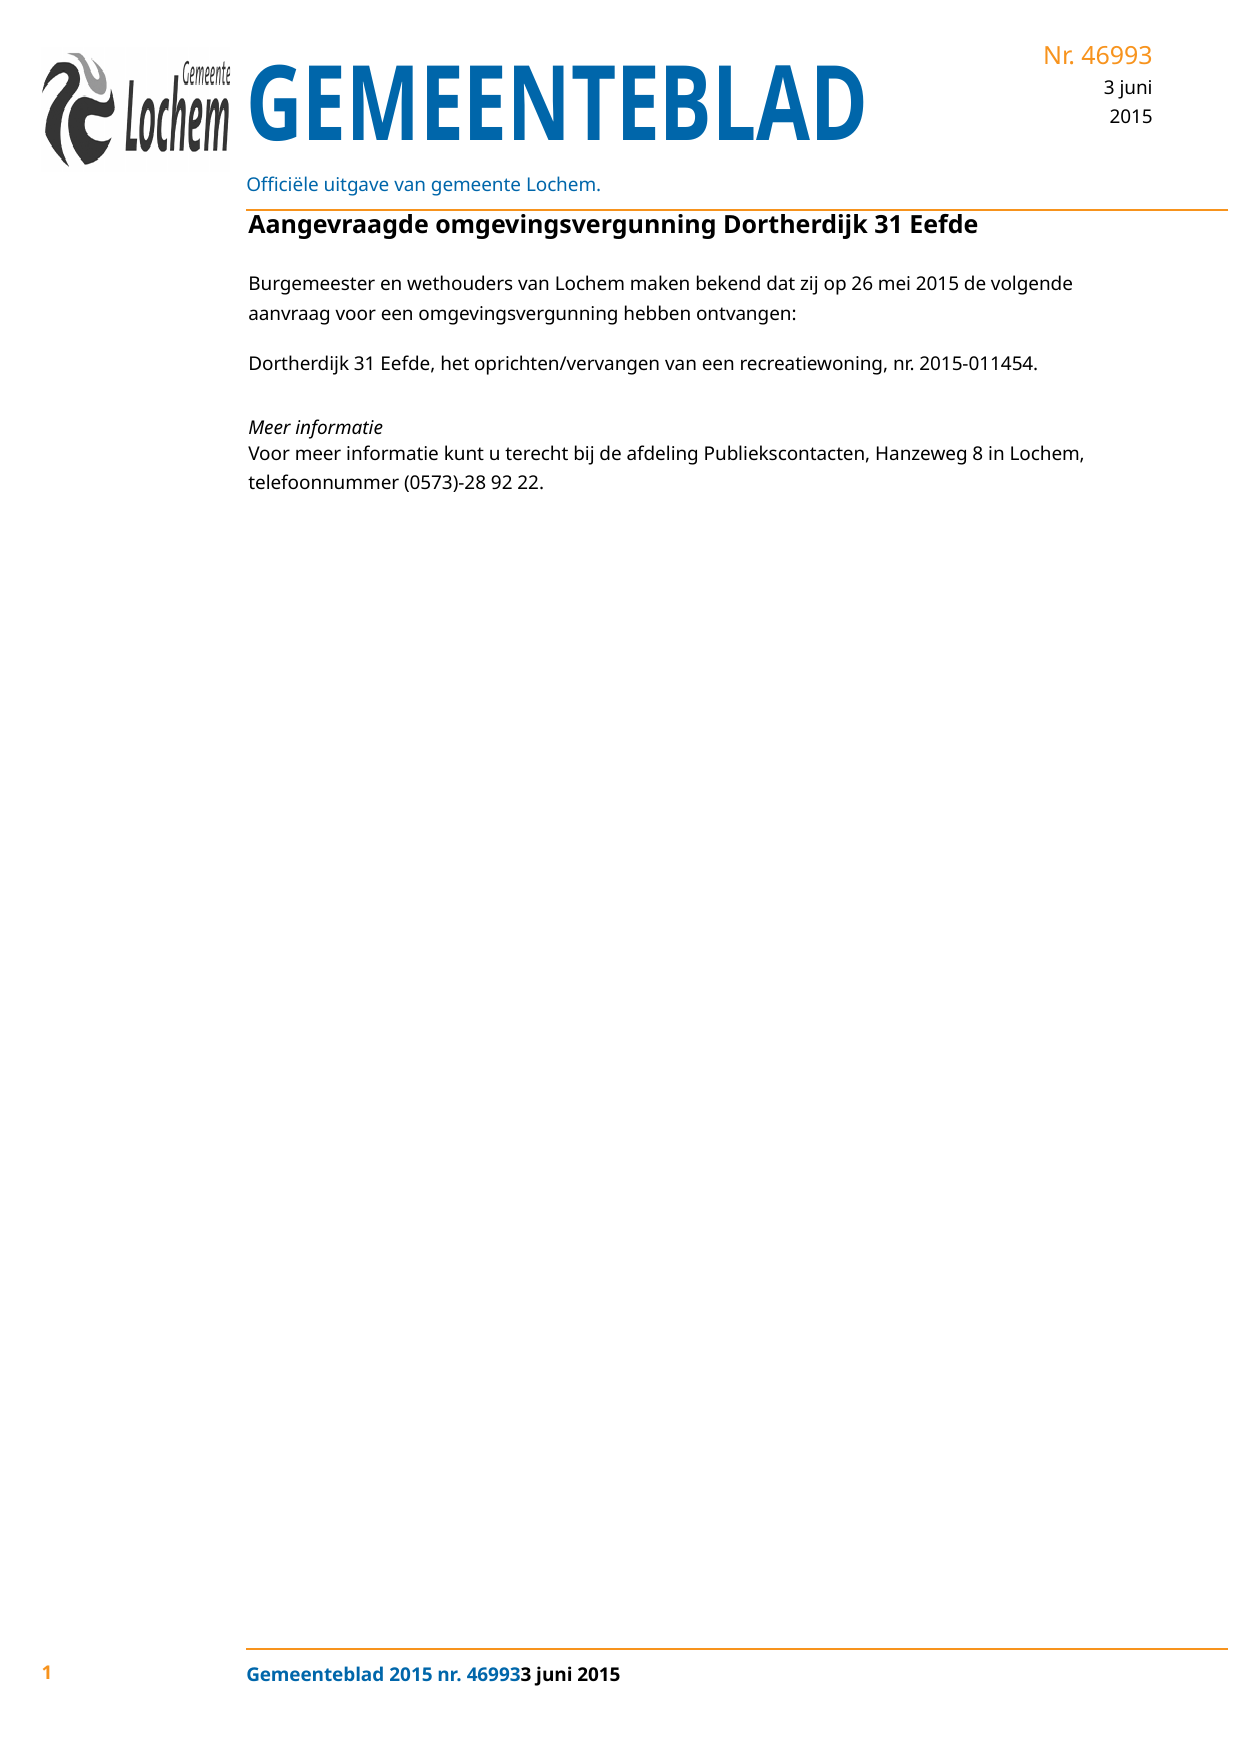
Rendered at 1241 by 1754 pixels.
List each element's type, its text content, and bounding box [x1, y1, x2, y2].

picture [41, 47, 231, 172]
text Burgemeester en wethouders van Lochem maken bekend dat zij op 26 mei 2015 de volgende aanvraag voor een omgevingsvergunning hebben ontvangen: [248, 270, 1152, 326]
text Aangevraagde omgevingsvergunning Dortherdijk 31 Eefde [248, 211, 1152, 241]
text Meer informatie [248, 414, 1152, 440]
text Dortherdijk 31 Eefde, het oprichten/vervangen van een recreatiewoning, nr. 2015-011454. [248, 350, 1152, 376]
text Voor meer informatie kunt u terecht bij de afdeling Publiekscontacten, Hanzeweg 8 in Lochem, telefoonnummer (0573)-28 92 22. [248, 440, 1152, 495]
